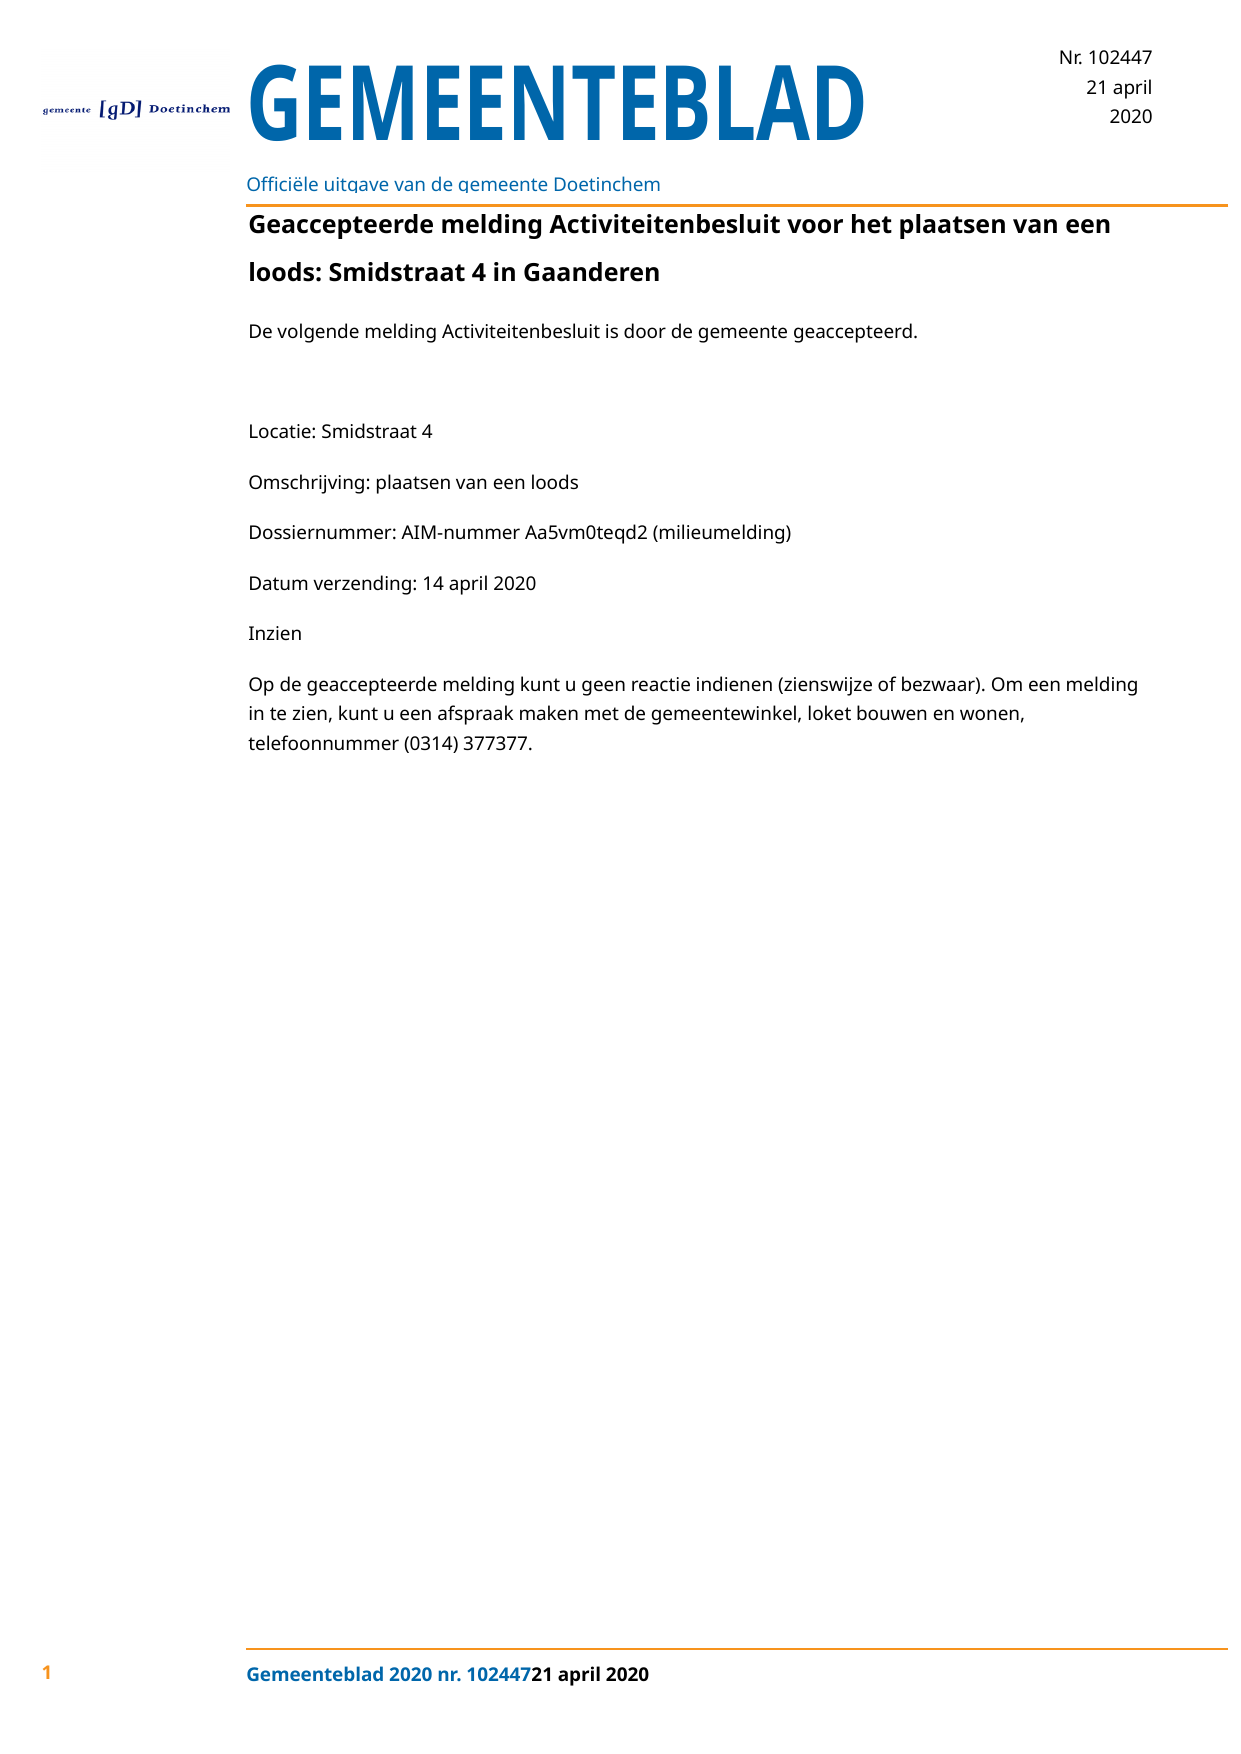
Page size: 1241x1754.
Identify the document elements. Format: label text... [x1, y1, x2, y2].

text Omschrijving: plaatsen van een loods [248, 469, 1152, 495]
text De volgende melding Activiteitenbesluit is door de gemeente geaccepteerd. [248, 318, 1152, 344]
text Geaccepteerde melding Activiteitenbesluit voor het plaatsen van een loods: Smidstraat 4 in Gaanderen [248, 207, 1152, 288]
text Op de geaccepteerde melding kunt u geen reactie indienen (zienswijze of bezwaar). Om een melding in te zien, kunt u een afspraak maken met de gemeentewinkel, loket bouwen en wonen, telefoonnummer (0314) 377377. [248, 671, 1152, 756]
text Inzien [248, 620, 1152, 646]
text Locatie: Smidstraat 4 [248, 419, 1152, 444]
picture [41, 47, 231, 172]
text Datum verzending: 14 april 2020 [248, 570, 1152, 596]
text Dossiernummer: AIM-nummer Aa5vm0teqd2 (milieumelding) [248, 519, 1152, 545]
